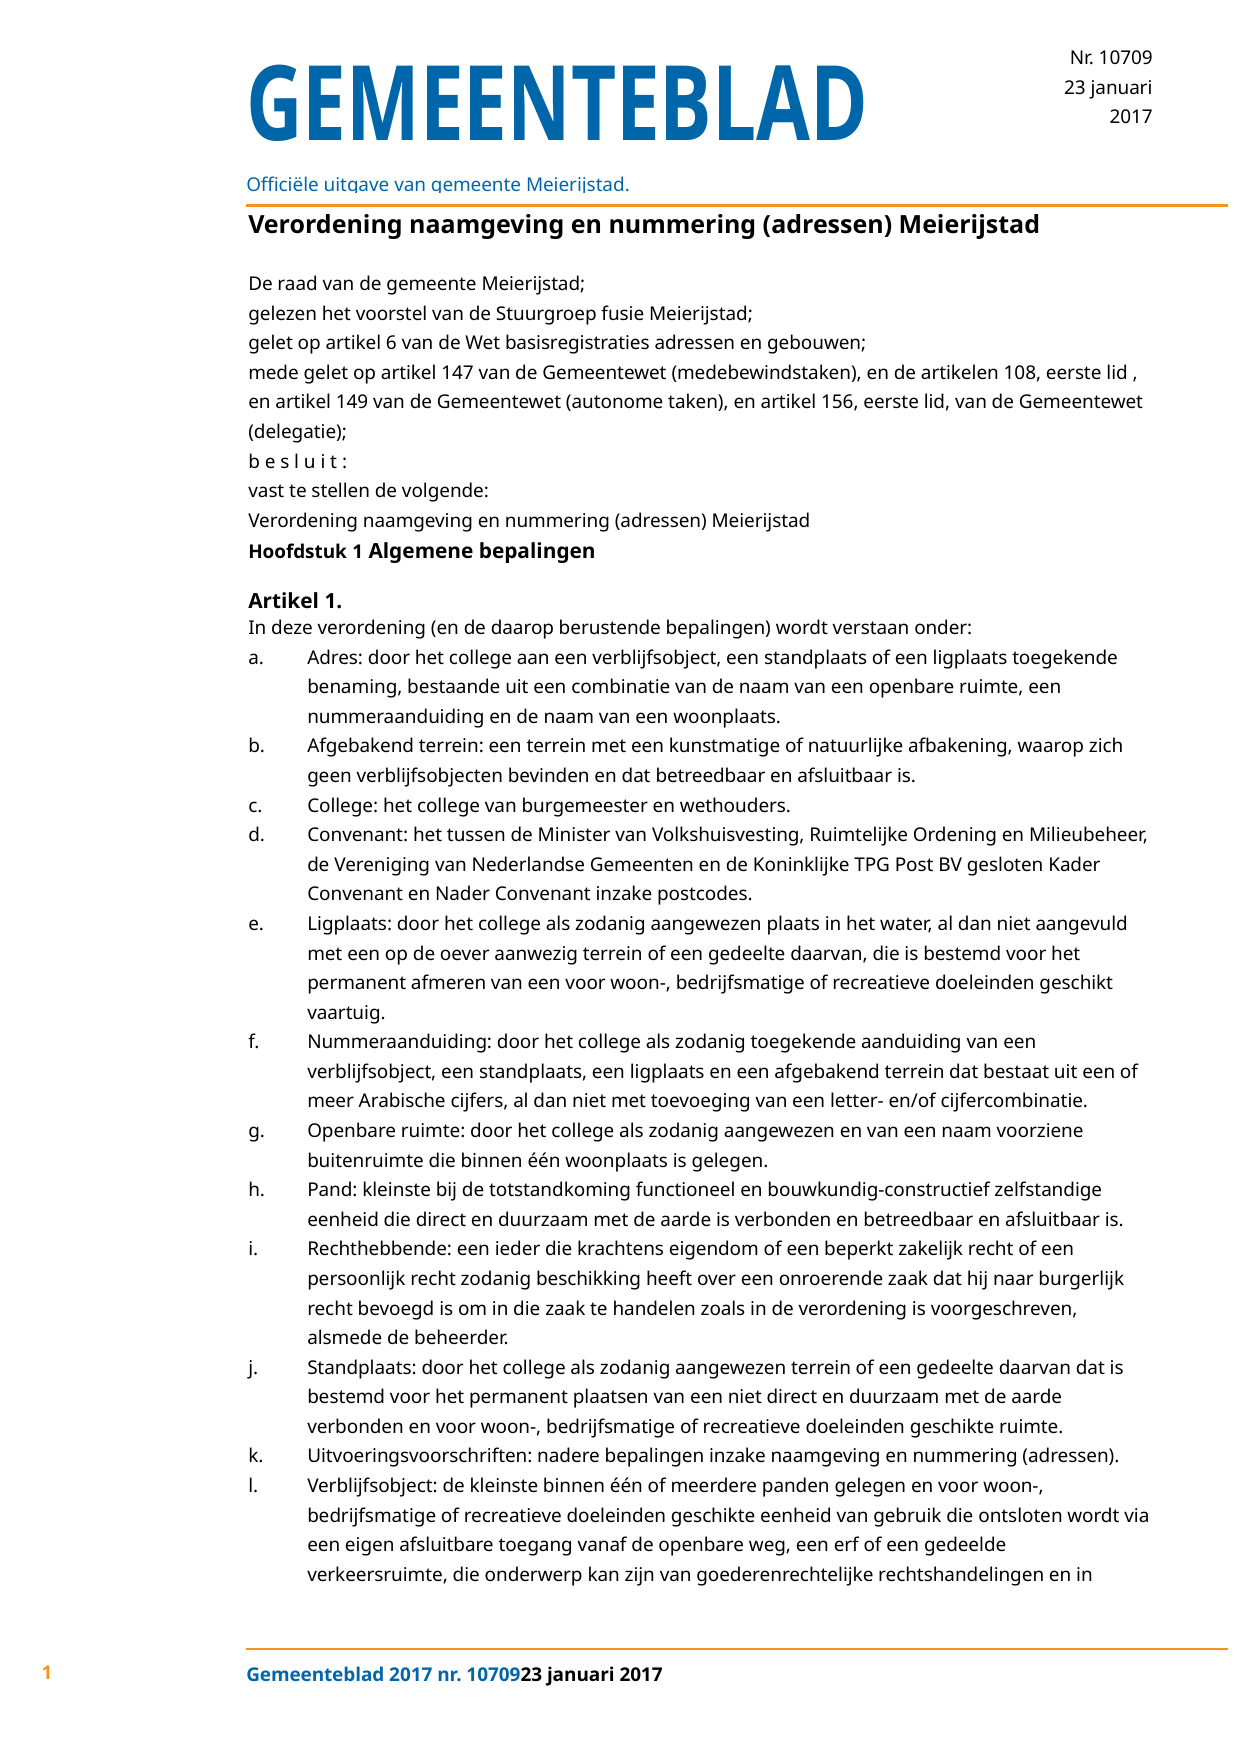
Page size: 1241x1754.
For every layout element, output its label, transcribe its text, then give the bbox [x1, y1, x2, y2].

text Verordening naamgeving en nummering (adressen) Meierijstad [248, 207, 1152, 241]
list Uitvoeringsvoorschriften: nadere bepalingen inzake naamgeving en nummering (adressen). [248, 1443, 1152, 1468]
list Verblijfsobject: de kleinste binnen één of meerdere panden gelegen en voor woon-, bedrijfsmatige of recreatieve doeleinden geschikte eenheid van gebruik die ontsloten wordt via een eigen afsluitbare toegang vanaf de openbare weg, een erf of een gedeelde verkeersruimte, die onderwerp kan zijn van goederenrechtelijke rechtshandelingen en in [248, 1472, 1152, 1587]
text Verordening naamgeving en nummering (adressen) Meierijstad [248, 507, 1152, 533]
list Openbare ruimte: door het college als zodanig aangewezen en van een naam voorziene buitenruimte die binnen één woonplaats is gelegen. [248, 1117, 1152, 1172]
list Convenant: het tussen de Minister van Volkshuisvesting, Ruimtelijke Ordening en Milieubeheer, de Vereniging van Nederlandse Gemeenten en de Koninklijke TPG Post BV gesloten Kader Convenant en Nader Convenant inzake postcodes. [248, 821, 1152, 906]
list College: het college van burgemeester en wethouders. [248, 792, 1152, 817]
text mede gelet op artikel 147 van de Gemeentewet (medebewindstaken), en de artikelen 108, eerste lid , en artikel 149 van de Gemeentewet (autonome taken), en artikel 156, eerste lid, van de Gemeentewet (delegatie); [248, 359, 1152, 444]
list Adres: door het college aan een verblijfsobject, een standplaats of een ligplaats toegekende benaming, bestaande uit een combinatie van de naam van een openbare ruimte, een nummeraanduiding en de naam van een woonplaats. [248, 644, 1152, 729]
list Pand: kleinste bij de totstandkoming functioneel en bouwkundig-constructief zelfstandige eenheid die direct en duurzaam met de aarde is verbonden en betreedbaar en afsluitbaar is. [248, 1176, 1152, 1232]
list Rechthebbende: een ieder die krachtens eigendom of een beperkt zakelijk recht of een persoonlijk recht zodanig beschikking heeft over een onroerende zaak dat hij naar burgerlijk recht bevoegd is om in die zaak te handelen zoals in de verordening is voorgeschreven, alsmede de beheerder. [248, 1236, 1152, 1350]
text gelezen het voorstel van de Stuurgroep fusie Meierijstad; [248, 300, 1152, 326]
list Afgebakend terrein: een terrein met een kunstmatige of natuurlijke afbakening, waarop zich geen verblijfsobjecten bevinden en dat betreedbaar en afsluitbaar is. [248, 733, 1152, 788]
text Hoofdstuk 1 Algemene bepalingen [248, 537, 1152, 565]
text In deze verordening (en de daarop berustende bepalingen) wordt verstaan onder: [248, 614, 1152, 640]
text De raad van de gemeente Meierijstad; [248, 270, 1152, 296]
picture [41, 47, 231, 172]
text b e s l u i t : [248, 448, 1152, 473]
text Artikel 1. [248, 586, 1152, 614]
list Standplaats: door het college als zodanig aangewezen terrein of een gedeelte daarvan dat is bestemd voor het permanent plaatsen van een niet direct en duurzaam met de aarde verbonden en voor woon-, bedrijfsmatige of recreatieve doeleinden geschikte ruimte. [248, 1354, 1152, 1439]
text vast te stellen de volgende: [248, 477, 1152, 503]
list Nummeraanduiding: door het college als zodanig toegekende aanduiding van een verblijfsobject, een standplaats, een ligplaats en een afgebakend terrein dat bestaat uit een of meer Arabische cijfers, al dan niet met toevoeging van een letter- en/of cijfercombinatie. [248, 1028, 1152, 1113]
list Ligplaats: door het college als zodanig aangewezen plaats in het water, al dan niet aangevuld met een op de oever aanwezig terrein of een gedeelte daarvan, die is bestemd voor het permanent afmeren van een voor woon-, bedrijfsmatige of recreatieve doeleinden geschikt vaartuig. [248, 910, 1152, 1024]
text gelet op artikel 6 van de Wet basisregistraties adressen en gebouwen; [248, 329, 1152, 355]
